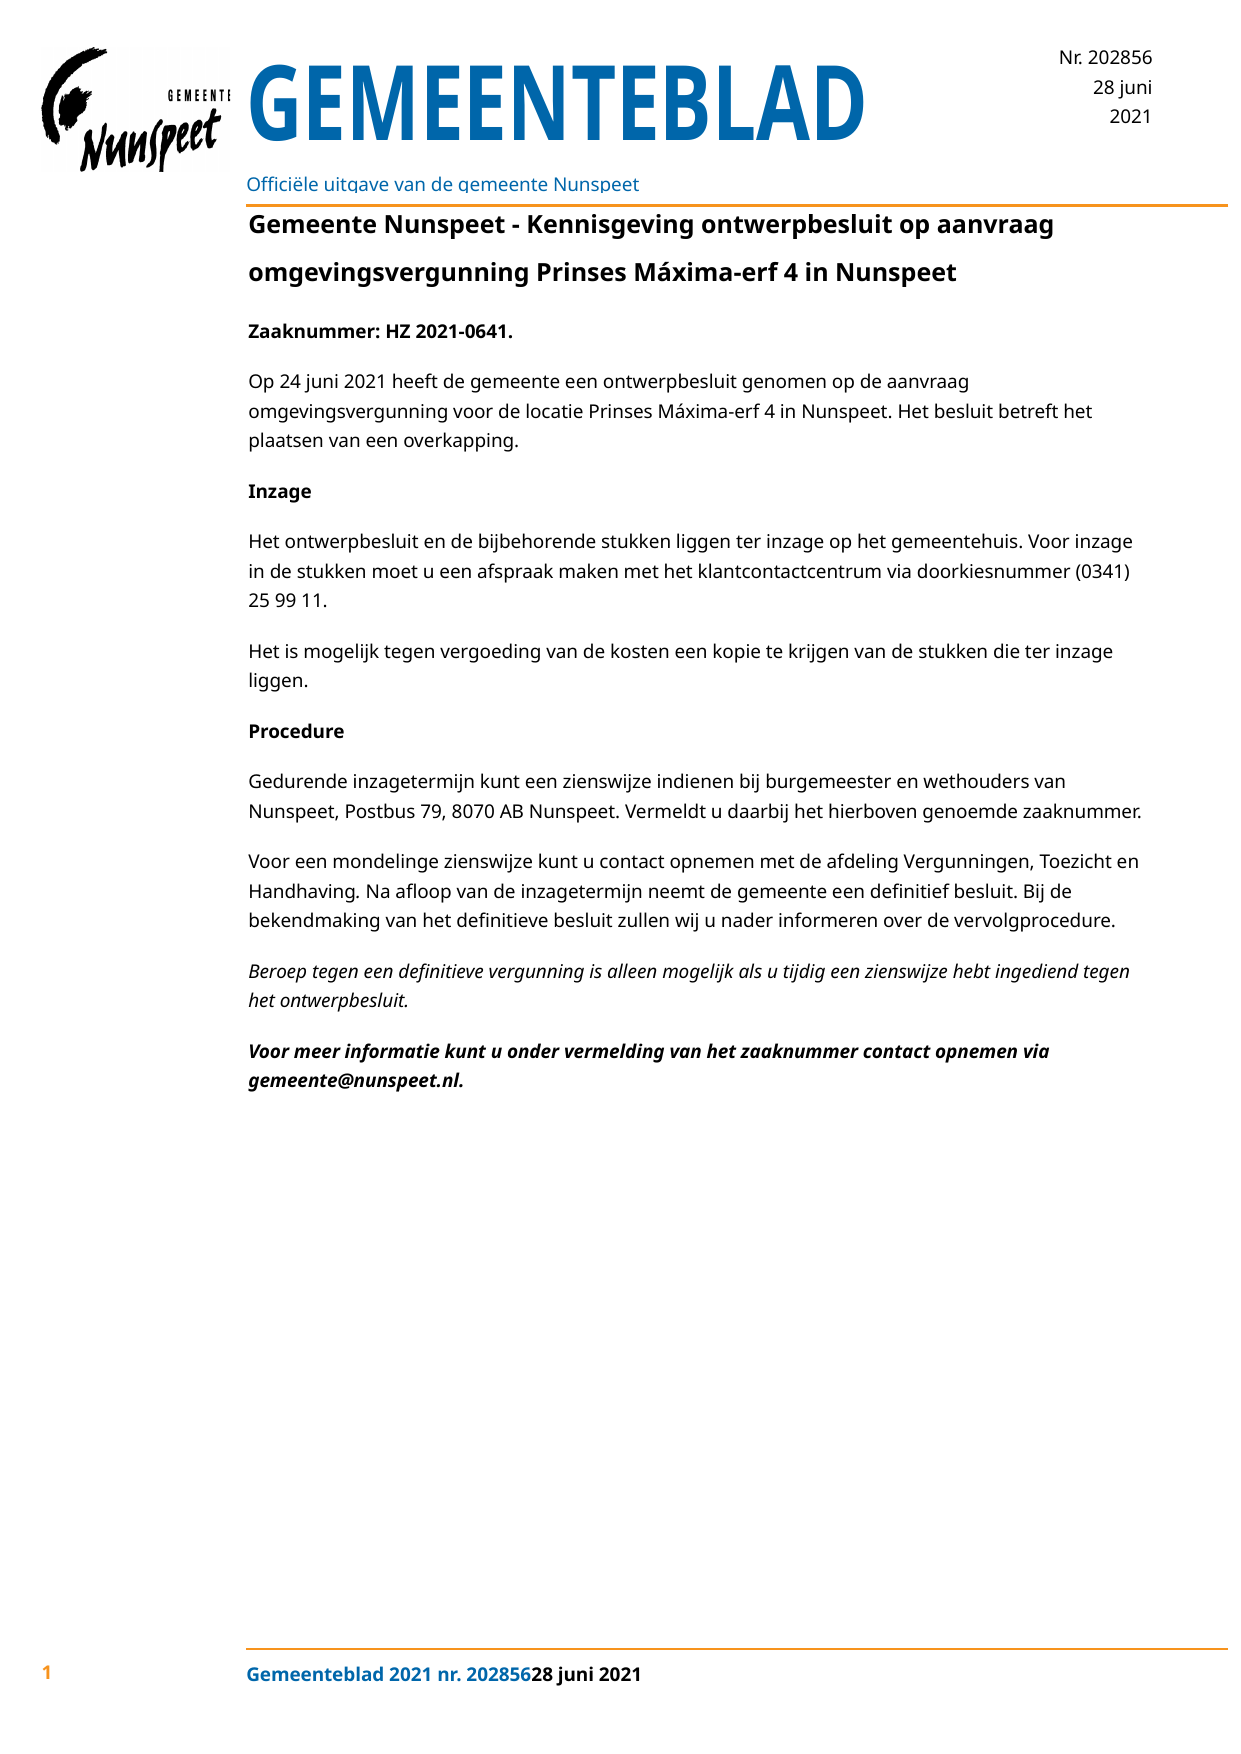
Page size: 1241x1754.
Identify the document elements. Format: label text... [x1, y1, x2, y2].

text Voor een mondelinge zienswijze kunt u contact opnemen met de afdeling Vergunningen, Toezicht en Handhaving. Na afloop van de inzagetermijn neemt de gemeente een definitief besluit. Bij de bekendmaking van het definitieve besluit zullen wij u nader informeren over de vervolgprocedure. [248, 848, 1152, 933]
text Procedure [248, 718, 1152, 744]
text Voor meer informatie kunt u onder vermelding van het zaaknummer contact opnemen via gemeente@nunspeet.nl. [248, 1038, 1152, 1093]
text Gedurende inzagetermijn kunt een zienswijze indienen bij burgemeester en wethouders van Nunspeet, Postbus 79, 8070 AB Nunspeet. Vermeldt u daarbij het hierboven genoemde zaaknummer. [248, 768, 1152, 824]
picture [41, 47, 231, 172]
text Beroep tegen een definitieve vergunning is alleen mogelijk als u tijdig een zienswijze hebt ingediend tegen het ontwerpbesluit. [248, 958, 1152, 1013]
text Het is mogelijk tegen vergoeding van de kosten een kopie te krijgen van de stukken die ter inzage liggen. [248, 638, 1152, 693]
text Het ontwerpbesluit en de bijbehorende stukken liggen ter inzage op het gemeentehuis. Voor inzage in de stukken moet u een afspraak maken met het klantcontactcentrum via doorkiesnummer (0341) 25 99 11. [248, 528, 1152, 613]
text Op 24 juni 2021 heeft de gemeente een ontwerpbesluit genomen op de aanvraag omgevingsvergunning voor de locatie Prinses Máxima-erf 4 in Nunspeet. Het besluit betreft het plaatsen van een overkapping. [248, 368, 1152, 453]
text Gemeente Nunspeet - Kennisgeving ontwerpbesluit op aanvraag omgevingsvergunning Prinses Máxima-erf 4 in Nunspeet [248, 207, 1152, 288]
text Zaaknummer: HZ 2021-0641. [248, 318, 1152, 344]
text Inzage [248, 478, 1152, 504]
